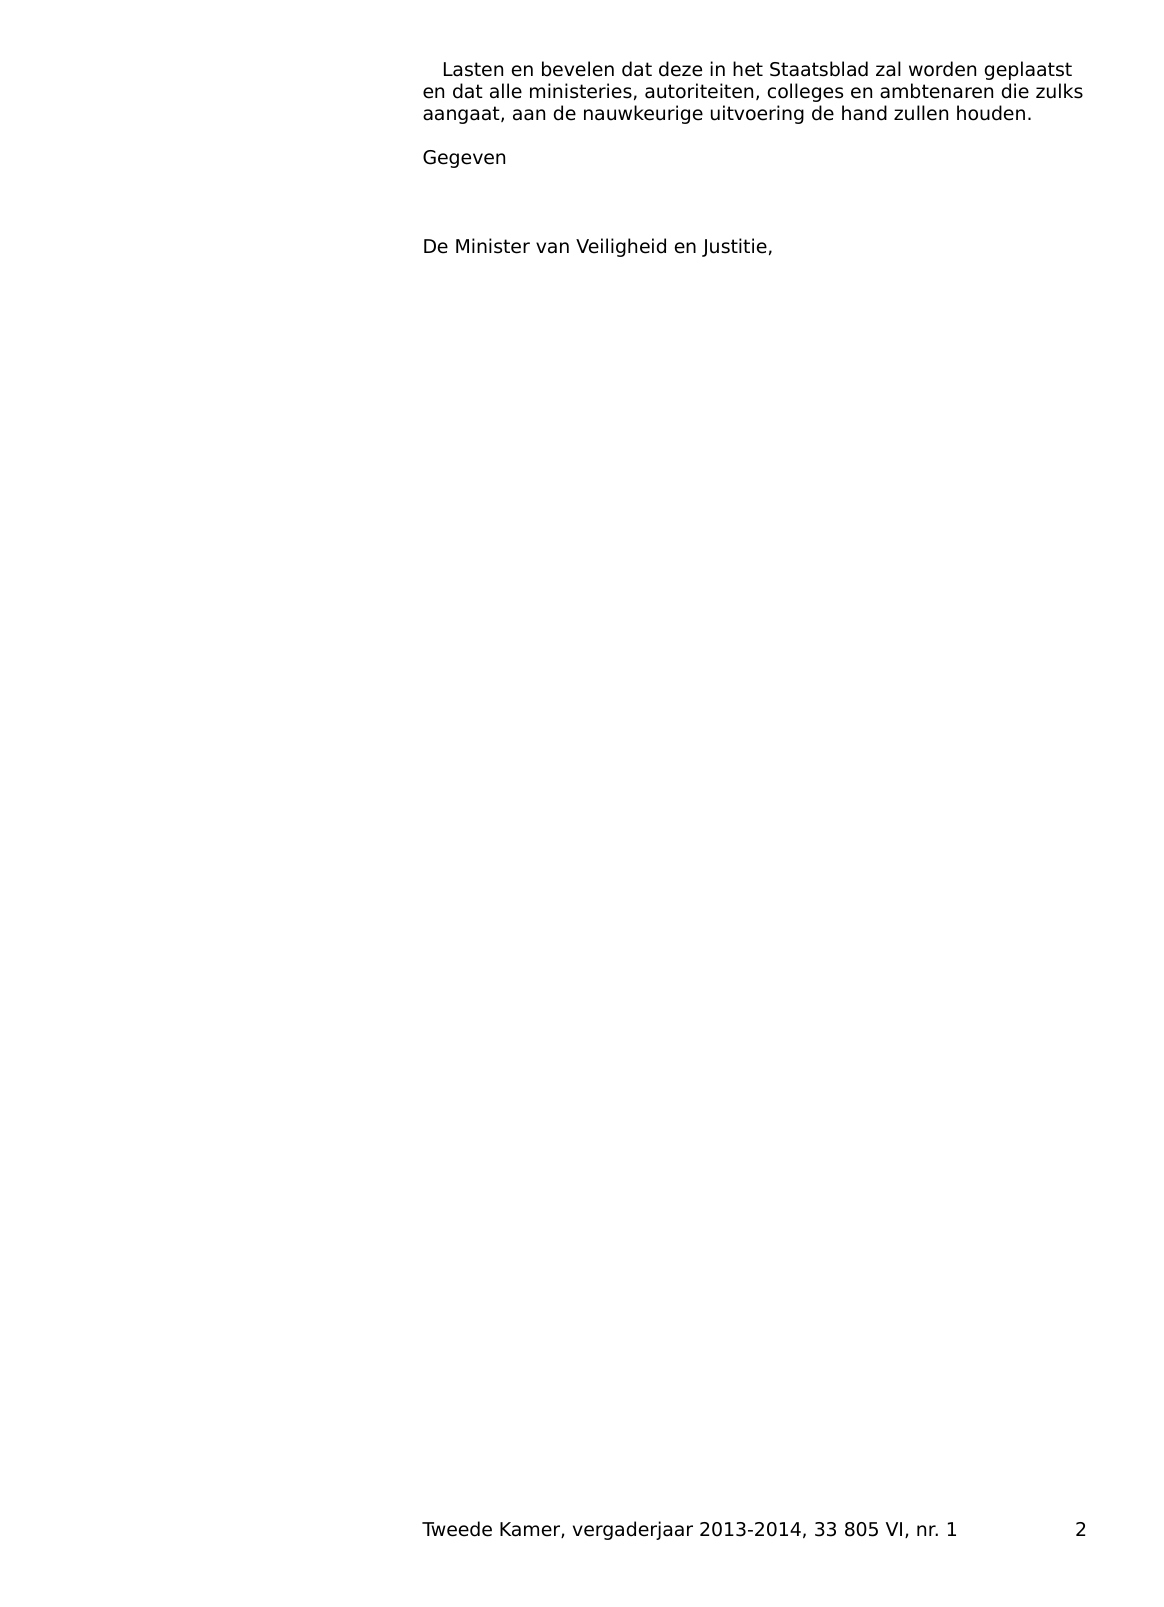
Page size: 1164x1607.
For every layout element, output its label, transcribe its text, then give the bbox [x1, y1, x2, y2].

text Gegeven [422, 147, 1087, 169]
text Lasten en bevelen dat deze in het Staatsblad zal worden geplaatst en dat alle ministeries, autoriteiten, colleges en ambtenaren die zulks aangaat, aan de nauwkeurige uitvoering de hand zullen houden. [422, 59, 1087, 125]
text De Minister van Veiligheid en Justitie, [422, 236, 1087, 258]
